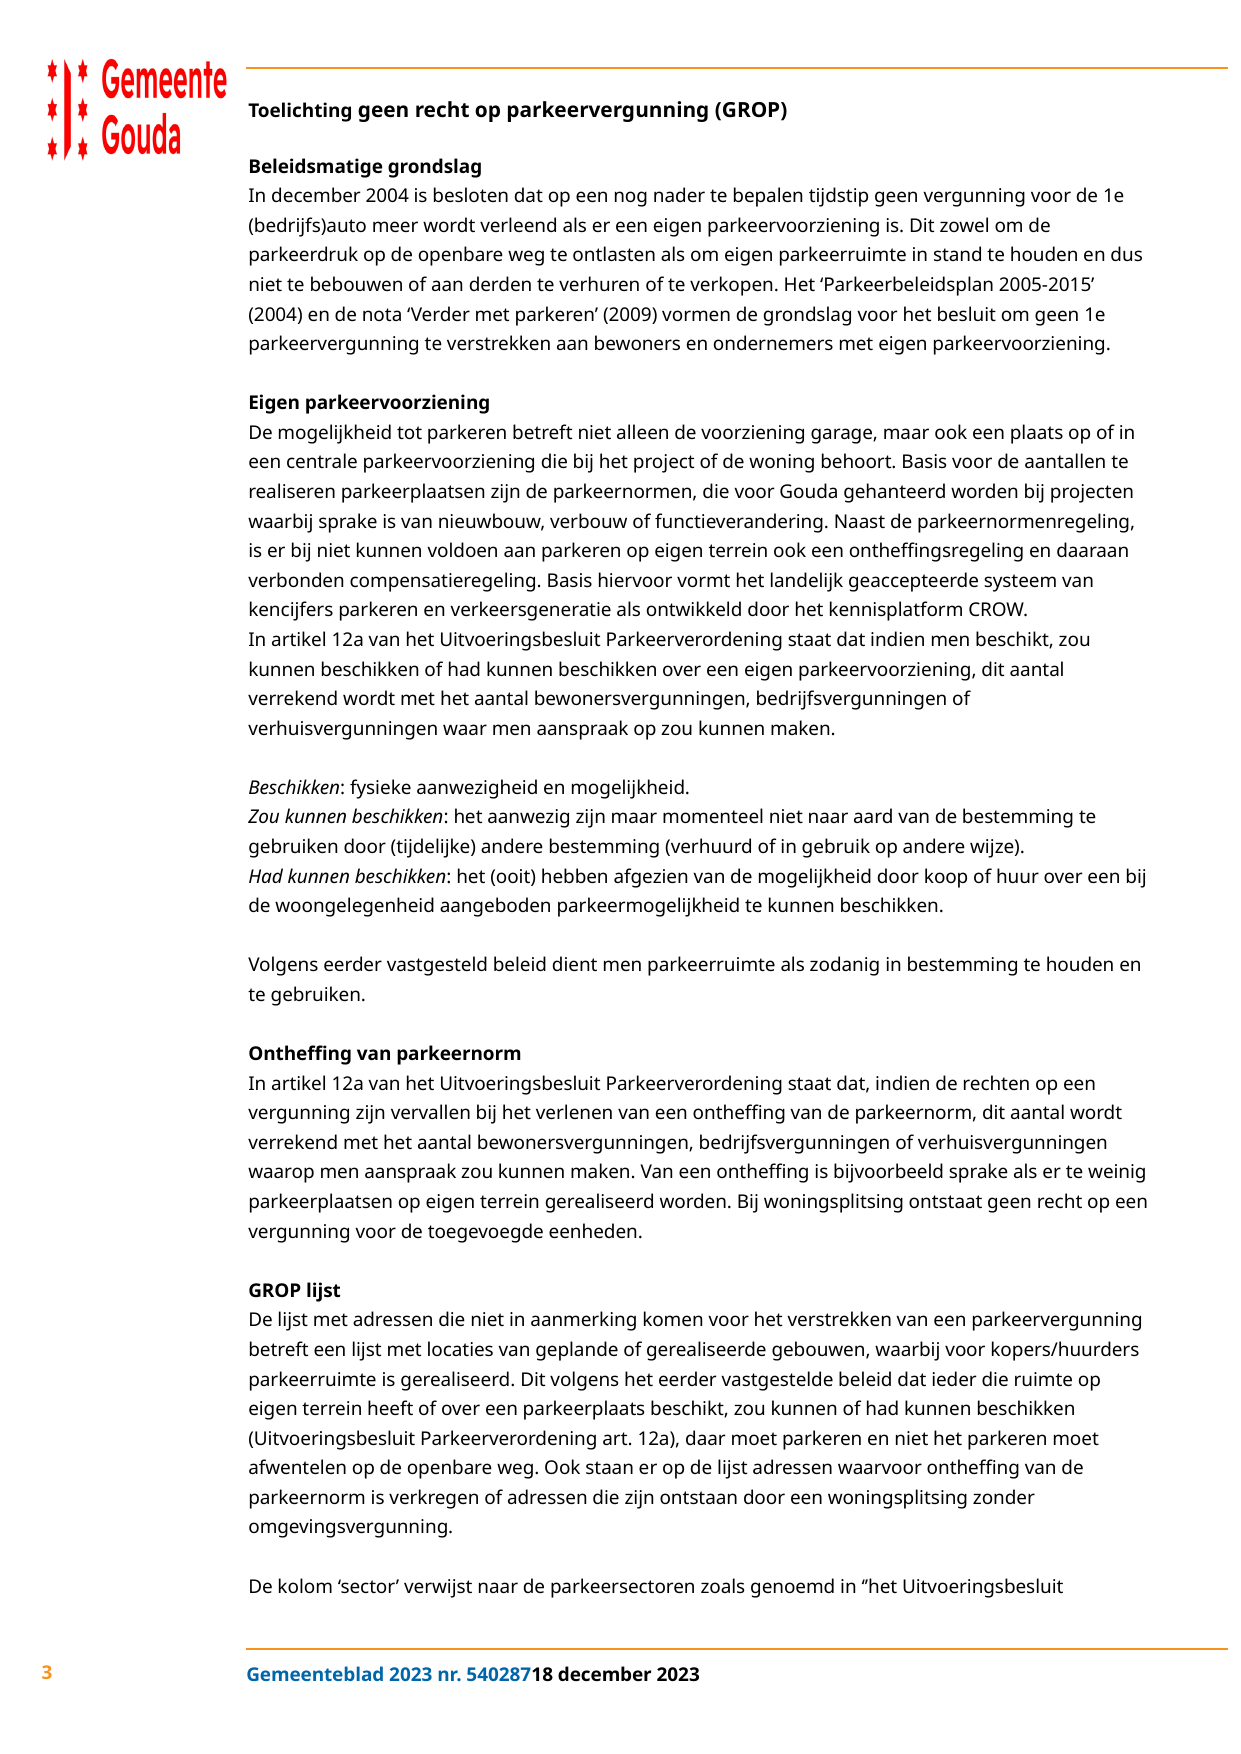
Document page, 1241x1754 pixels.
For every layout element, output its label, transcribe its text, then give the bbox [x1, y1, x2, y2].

text De lijst met adressen die niet in aanmerking komen voor het verstrekken van een parkeervergunning betreft een lijst met locaties van geplande of gerealiseerde gebouwen, waarbij voor kopers/huurders parkeerruimte is gerealiseerd. Dit volgens het eerder vastgestelde beleid dat ieder die ruimte op eigen terrein heeft of over een parkeerplaats beschikt, zou kunnen of had kunnen beschikken (Uitvoeringsbesluit Parkeerverordening art. 12a), daar moet parkeren en niet het parkeren moet afwentelen op de openbare weg. Ook staan er op de lijst adressen waarvoor ontheffing van de parkeernorm is verkregen of adressen die zijn ontstaan door een woningsplitsing zonder omgevingsvergunning. [248, 1307, 1152, 1539]
text Had kunnen beschikken: het (ooit) hebben afgezien van de mogelijkheid door koop of huur over een bij de woongelegenheid aangeboden parkeermogelijkheid te kunnen beschikken. [248, 863, 1152, 918]
text In artikel 12a van het Uitvoeringsbesluit Parkeerverordening staat dat, indien de rechten op een vergunning zijn vervallen bij het verlenen van een ontheffing van de parkeernorm, dit aantal wordt verrekend met het aantal bewonersvergunningen, bedrijfsvergunningen of verhuisvergunningen waarop men aanspraak zou kunnen maken. Van een ontheffing is bijvoorbeeld sprake als er te weinig parkeerplaatsen op eigen terrein gerealiseerd worden. Bij woningsplitsing ontstaat geen recht op een vergunning voor de toegevoegde eenheden. [248, 1070, 1152, 1244]
text Toelichting geen recht op parkeervergunning (GROP) [248, 95, 1152, 123]
text GROP lijst [248, 1277, 1152, 1303]
text Zou kunnen beschikken: het aanwezig zijn maar momenteel niet naar aard van de bestemming te gebruiken door (tijdelijke) andere bestemming (verhuurd of in gebruik op andere wijze). [248, 804, 1152, 859]
text Ontheffing van parkeernorm [248, 1040, 1152, 1066]
text Beleidsmatige grondslag [248, 153, 1152, 179]
text In artikel 12a van het Uitvoeringsbesluit Parkeerverordening staat dat indien men beschikt, zou kunnen beschikken of had kunnen beschikken over een eigen parkeervoorziening, dit aantal verrekend wordt met het aantal bewonersvergunningen, bedrijfsvergunningen of verhuisvergunningen waar men aanspraak op zou kunnen maken. [248, 626, 1152, 741]
text Volgens eerder vastgesteld beleid dient men parkeerruimte als zodanig in bestemming te houden en te gebruiken. [248, 952, 1152, 1007]
text De mogelijkheid tot parkeren betreft niet alleen de voorziening garage, maar ook een plaats op of in een centrale parkeervoorziening die bij het project of de woning behoort. Basis voor de aantallen te realiseren parkeerplaatsen zijn de parkeernormen, die voor Gouda gehanteerd worden bij projecten waarbij sprake is van nieuwbouw, verbouw of functieverandering. Naast de parkeernormenregeling, is er bij niet kunnen voldoen aan parkeren op eigen terrein ook een ontheffingsregeling en daaraan verbonden compensatieregeling. Basis hiervoor vormt het landelijk geaccepteerde systeem van kencijfers parkeren en verkeersgeneratie als ontwikkeld door het kennisplatform CROW. [248, 419, 1152, 622]
text Eigen parkeervoorziening [248, 389, 1152, 415]
text In december 2004 is besloten dat op een nog nader te bepalen tijdstip geen vergunning voor de 1e (bedrijfs)auto meer wordt verleend als er een eigen parkeervoorziening is. Dit zowel om de parkeerdruk op de openbare weg te ontlasten als om eigen parkeerruimte in stand te houden en dus niet te bebouwen of aan derden te verhuren of te verkopen. Het ‘Parkeerbeleidsplan 2005-2015’ (2004) en de nota ‘Verder met parkeren’ (2009) vormen de grondslag voor het besluit om geen 1e parkeervergunning te verstrekken aan bewoners en ondernemers met eigen parkeervoorziening. [248, 182, 1152, 356]
text Beschikken: fysieke aanwezigheid en mogelijkheid. [248, 774, 1152, 800]
text De kolom ‘sector’ verwijst naar de parkeersectoren zoals genoemd in ‘’het Uitvoeringsbesluit [248, 1573, 1152, 1599]
picture [41, 47, 231, 172]
